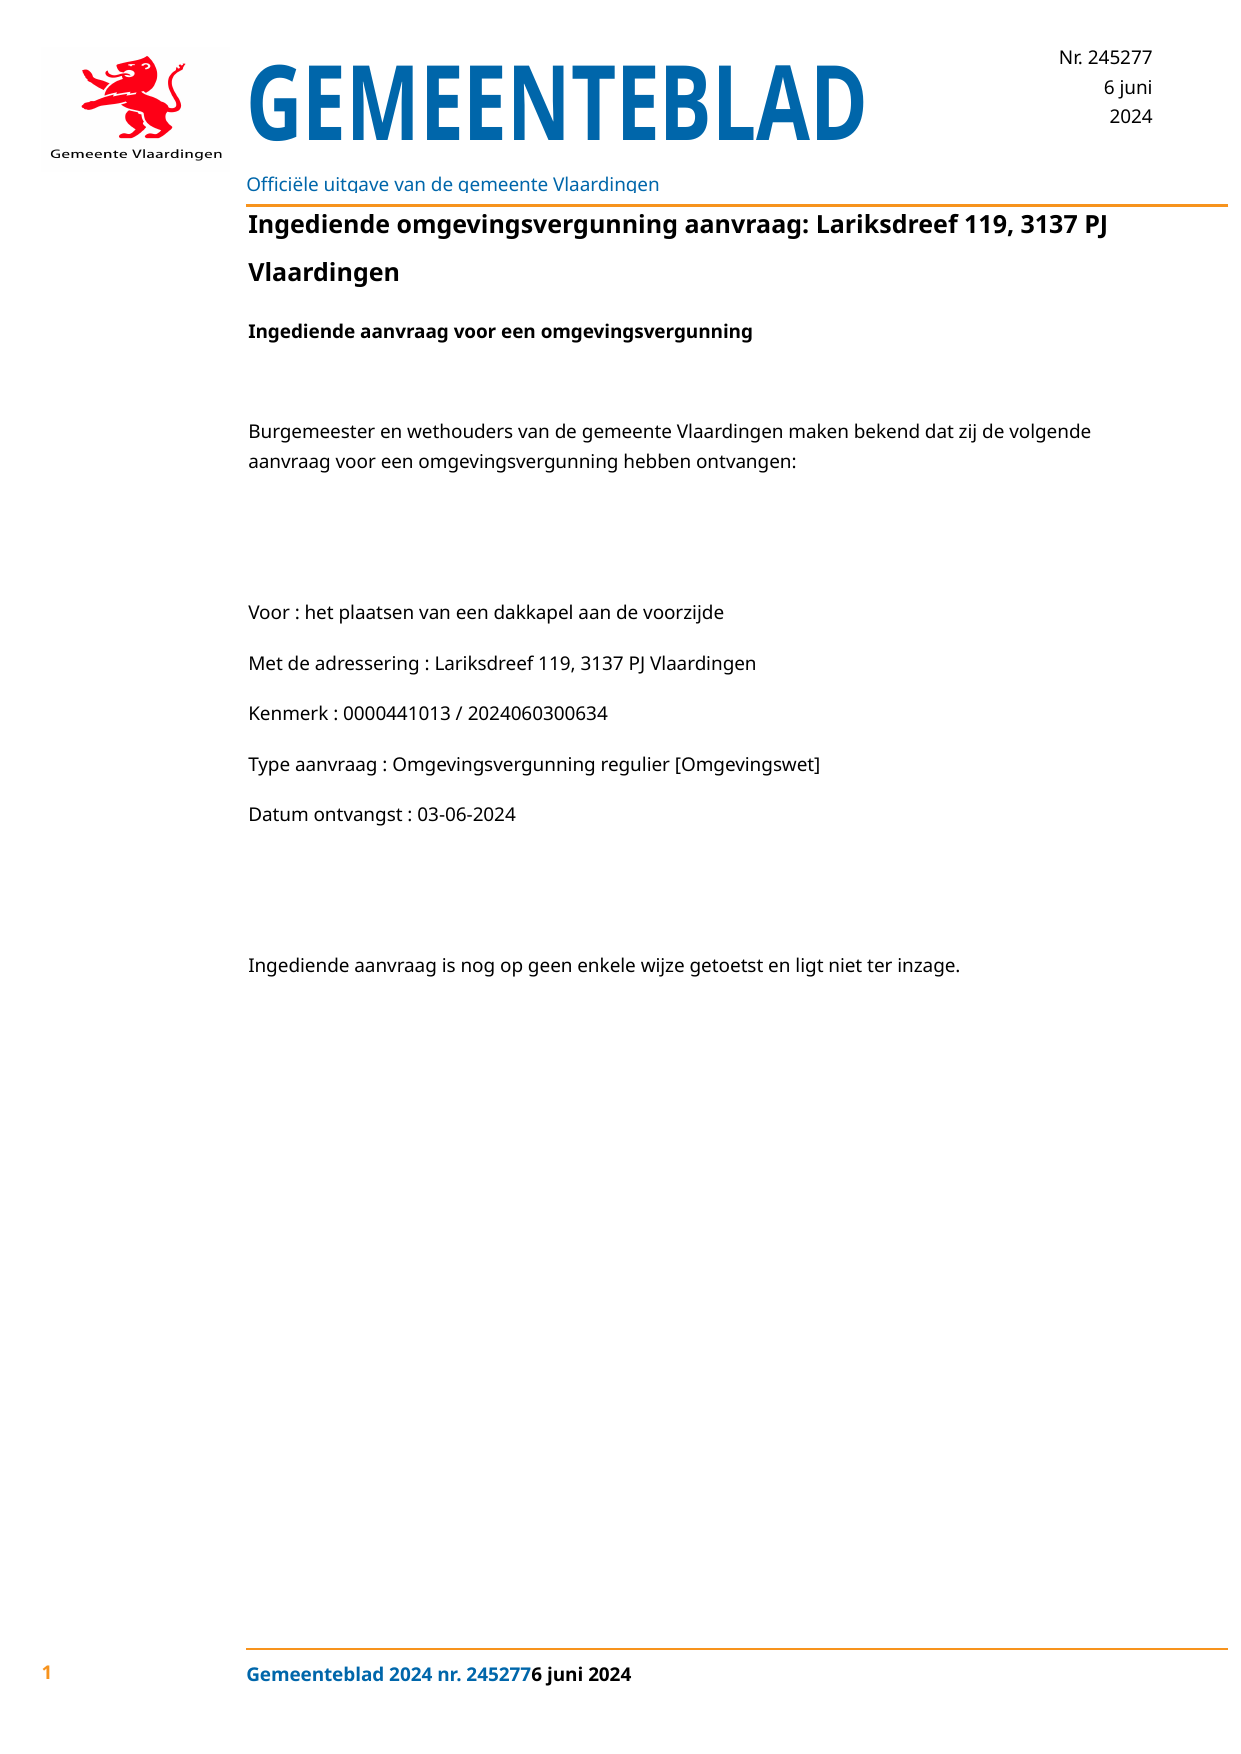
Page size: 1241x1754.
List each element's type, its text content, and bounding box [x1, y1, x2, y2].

text Ingediende aanvraag voor een omgevingsvergunning [248, 318, 1152, 344]
picture [41, 47, 231, 172]
text Datum ontvangst : 03-06-2024 [248, 801, 1152, 827]
text Ingediende omgevingsvergunning aanvraag: Lariksdreef 119, 3137 PJ Vlaardingen [248, 207, 1152, 288]
text Burgemeester en wethouders van de gemeente Vlaardingen maken bekend dat zij de volgende aanvraag voor een omgevingsvergunning hebben ontvangen: [248, 419, 1152, 474]
text Voor : het plaatsen van een dakkapel aan de voorzijde [248, 599, 1152, 625]
text Met de adressering : Lariksdreef 119, 3137 PJ Vlaardingen [248, 650, 1152, 676]
text Ingediende aanvraag is nog op geen enkele wijze getoetst en ligt niet ter inzage. [248, 952, 1152, 978]
text Type aanvraag : Omgevingsvergunning regulier [Omgevingswet] [248, 751, 1152, 777]
text Kenmerk : 0000441013 / 2024060300634 [248, 700, 1152, 726]
